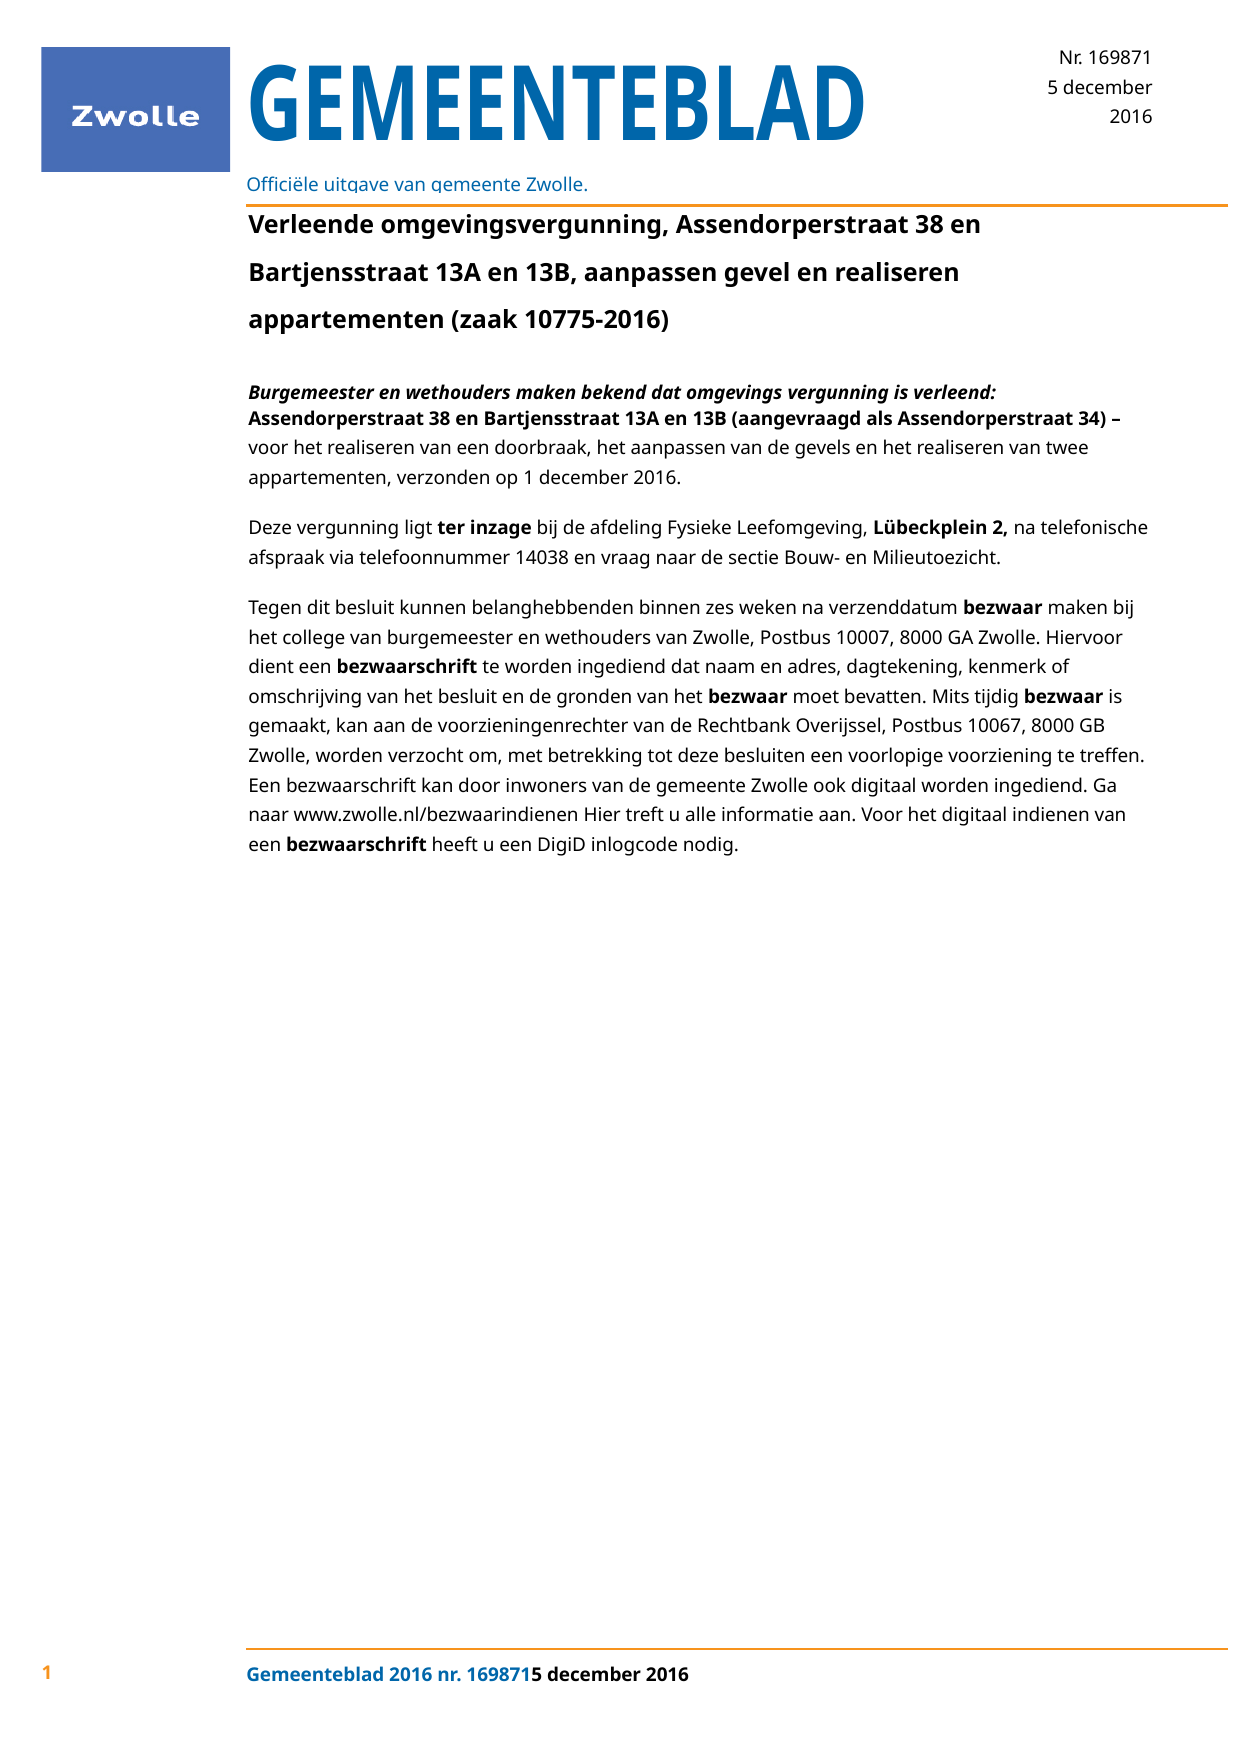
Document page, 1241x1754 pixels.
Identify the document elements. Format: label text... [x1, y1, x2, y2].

text Tegen dit besluit kunnen belanghebbenden binnen zes weken na verzenddatum bezwaar maken bij het college van burgemeester en wethouders van Zwolle, Postbus 10007, 8000 GA Zwolle. Hiervoor dient een bezwaarschrift te worden ingediend dat naam en adres, dagtekening, kenmerk of omschrijving van het besluit en de gronden van het bezwaar moet bevatten. Mits tijdig bezwaar is gemaakt, kan aan de voorzieningenrechter van de Rechtbank Overijssel, Postbus 10067, 8000 GB Zwolle, worden verzocht om, met betrekking tot deze besluiten een voorlopige voorziening te treffen. Een bezwaarschrift kan door inwoners van de gemeente Zwolle ook digitaal worden ingediend. Ga naar www.zwolle.nl/bezwaarindienen Hier treft u alle informatie aan. Voor het digitaal indienen van een bezwaarschrift heeft u een DigiD inlogcode nodig. [248, 594, 1152, 857]
text Verleende omgevingsvergunning, Assendorperstraat 38 en Bartjensstraat 13A en 13B, aanpassen gevel en realiseren appartementen (zaak 10775-2016) [248, 207, 1152, 336]
text Deze vergunning ligt ter inzage bij de afdeling Fysieke Leefomgeving, Lübeckplein 2, na telefonische afspraak via telefoonnummer 14038 en vraag naar de sectie Bouw- en Milieutoezicht. [248, 514, 1152, 570]
text Assendorperstraat 38 en Bartjensstraat 13A en 13B (aangevraagd als Assendorperstraat 34) – voor het realiseren van een doorbraak, het aanpassen van de gevels en het realiseren van twee appartementen, verzonden op 1 december 2016. [248, 405, 1152, 490]
text Burgemeester en wethouders maken bekend dat omgevings vergunning is verleend: [248, 379, 1152, 405]
picture [41, 47, 231, 172]
